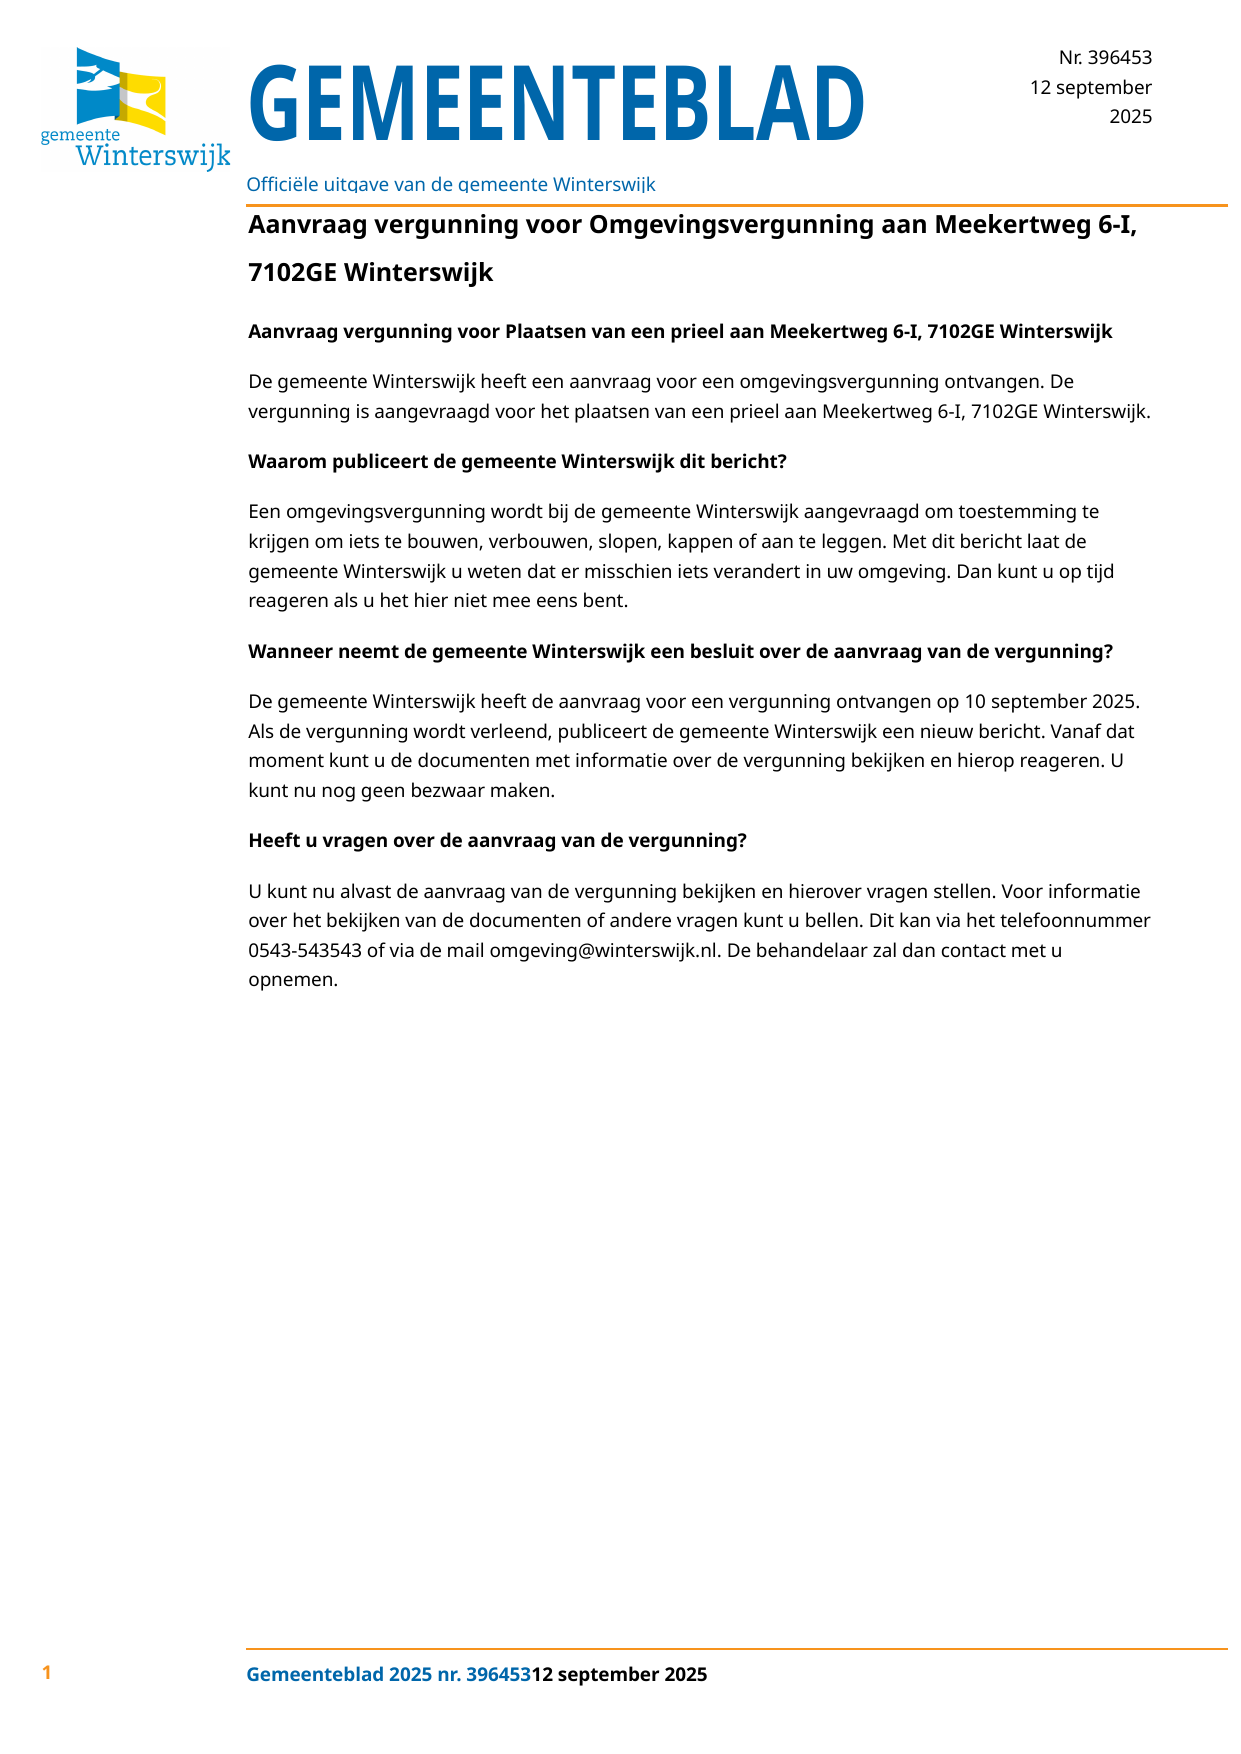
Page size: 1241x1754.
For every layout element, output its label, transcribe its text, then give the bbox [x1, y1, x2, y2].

text U kunt nu alvast de aanvraag van de vergunning bekijken en hierover vragen stellen. Voor informatie over het bekijken van de documenten of andere vragen kunt u bellen. Dit kan via het telefoonnummer 0543-543543 of via de mail omgeving@winterswijk.nl. De behandelaar zal dan contact met u opnemen. [248, 878, 1152, 992]
text Aanvraag vergunning voor Plaatsen van een prieel aan Meekertweg 6-I, 7102GE Winterswijk [248, 318, 1152, 344]
text Een omgevingsvergunning wordt bij de gemeente Winterswijk aangevraagd om toestemming te krijgen om iets te bouwen, verbouwen, slopen, kappen of aan te leggen. Met dit bericht laat de gemeente Winterswijk u weten dat er misschien iets verandert in uw omgeving. Dan kunt u op tijd reageren als u het hier niet mee eens bent. [248, 499, 1152, 613]
picture [41, 47, 231, 172]
text Waarom publiceert de gemeente Winterswijk dit bericht? [248, 448, 1152, 474]
text Heeft u vragen over de aanvraag van de vergunning? [248, 827, 1152, 853]
text De gemeente Winterswijk heeft de aanvraag voor een vergunning ontvangen op 10 september 2025. Als de vergunning wordt verleend, publiceert de gemeente Winterswijk een nieuw bericht. Vanaf dat moment kunt u de documenten met informatie over de vergunning bekijken en hierop reageren. U kunt nu nog geen bezwaar maken. [248, 688, 1152, 803]
picture [225, 153, 231, 162]
text Wanneer neemt de gemeente Winterswijk een besluit over de aanvraag van de vergunning? [248, 638, 1152, 664]
text De gemeente Winterswijk heeft een aanvraag voor een omgevingsvergunning ontvangen. De vergunning is aangevraagd voor het plaatsen van een prieel aan Meekertweg 6-I, 7102GE Winterswijk. [248, 368, 1152, 424]
text Aanvraag vergunning voor Omgevingsvergunning aan Meekertweg 6-I, 7102GE Winterswijk [248, 207, 1152, 288]
